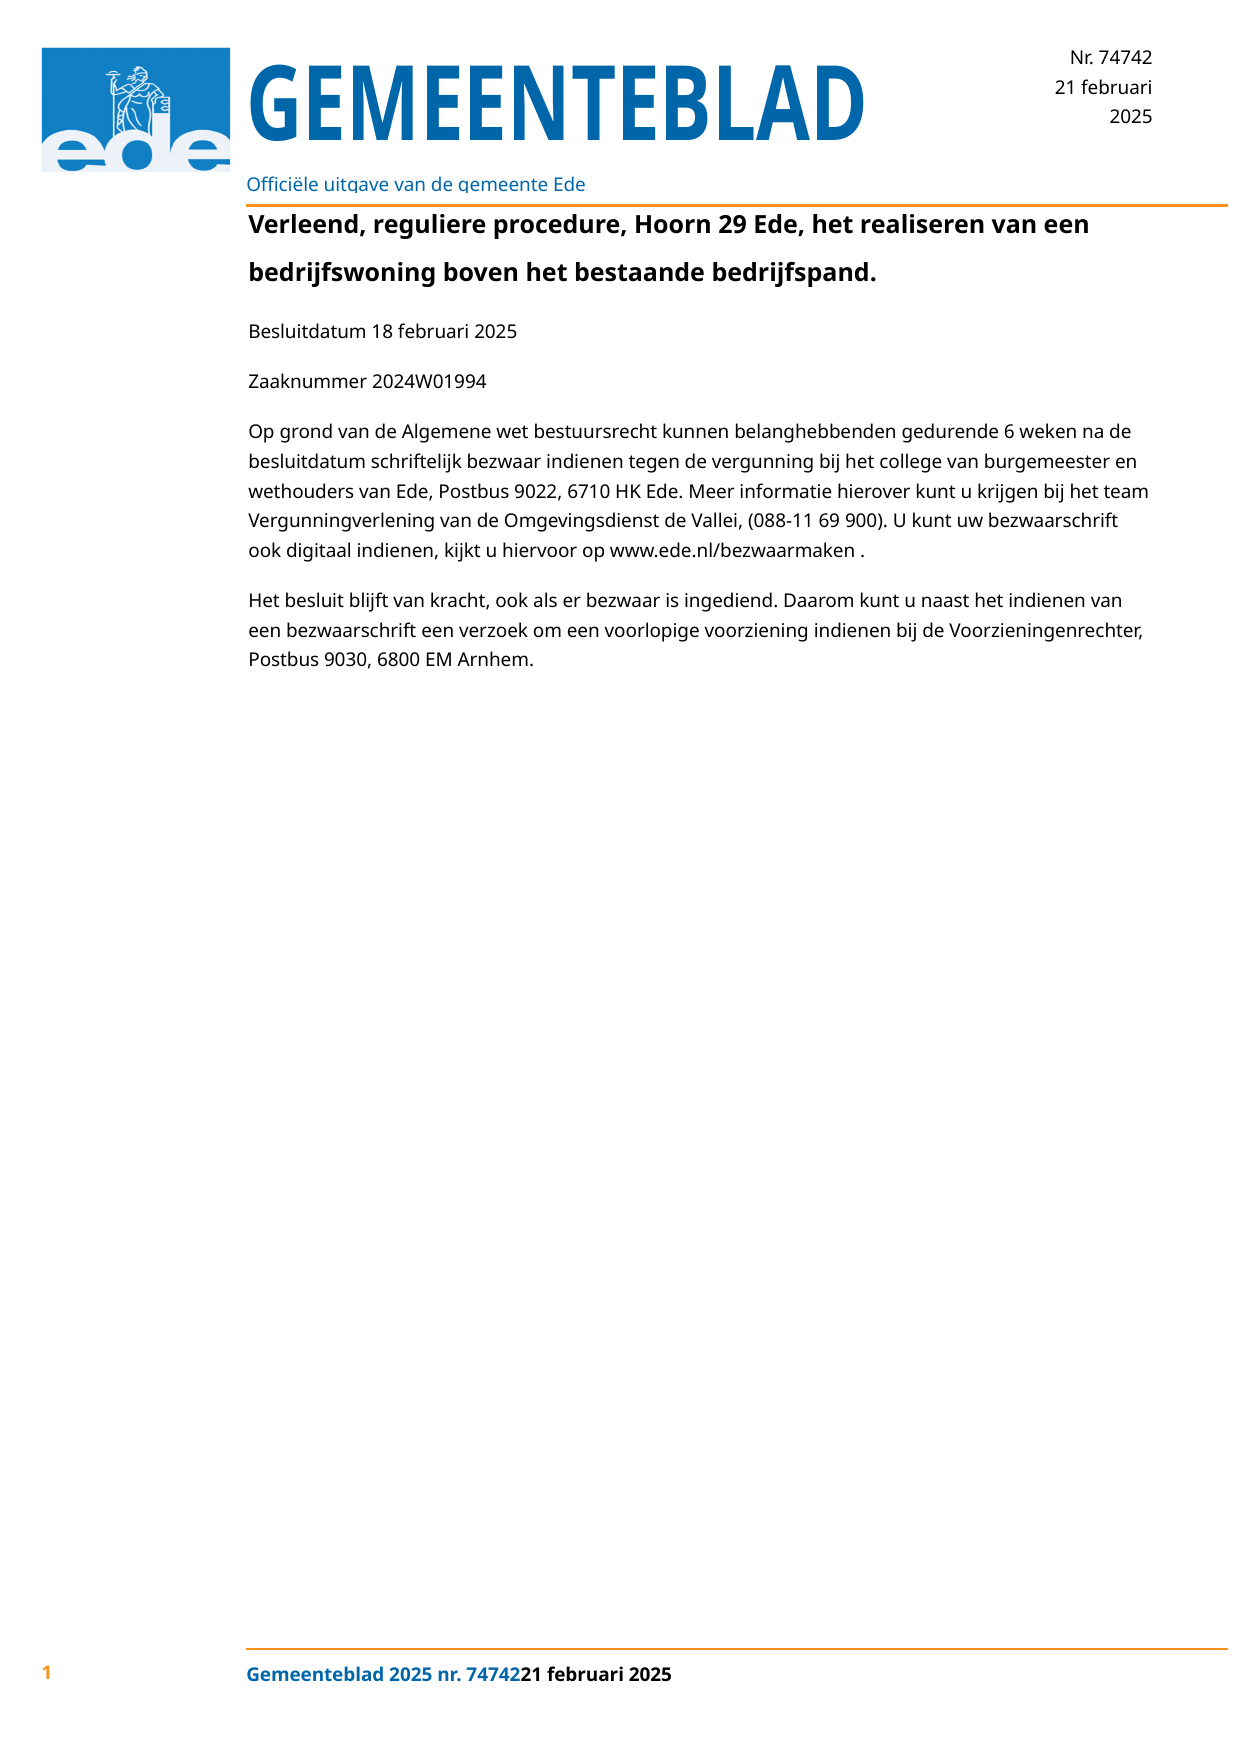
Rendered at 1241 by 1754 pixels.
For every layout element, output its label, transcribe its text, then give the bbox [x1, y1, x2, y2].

text Verleend, reguliere procedure, Hoorn 29 Ede, het realiseren van een bedrijfswoning boven het bestaande bedrijfspand. [248, 207, 1152, 288]
picture [41, 47, 231, 172]
text Besluitdatum 18 februari 2025 [248, 318, 1152, 344]
text Het besluit blijft van kracht, ook als er bezwaar is ingediend. Daarom kunt u naast het indienen van een bezwaarschrift een verzoek om een voorlopige voorziening indienen bij de Voorzieningenrechter, Postbus 9030, 6800 EM Arnhem. [248, 587, 1152, 672]
text Op grond van de Algemene wet bestuursrecht kunnen belanghebbenden gedurende 6 weken na de besluitdatum schriftelijk bezwaar indienen tegen de vergunning bij het college van burgemeester en wethouders van Ede, Postbus 9022, 6710 HK Ede. Meer informatie hierover kunt u krijgen bij het team Vergunningverlening van de Omgevingsdienst de Vallei, (088-11 69 900). U kunt uw bezwaarschrift ook digitaal indienen, kijkt u hiervoor op www.ede.nl/bezwaarmaken . [248, 419, 1152, 563]
text Zaaknummer 2024W01994 [248, 368, 1152, 394]
